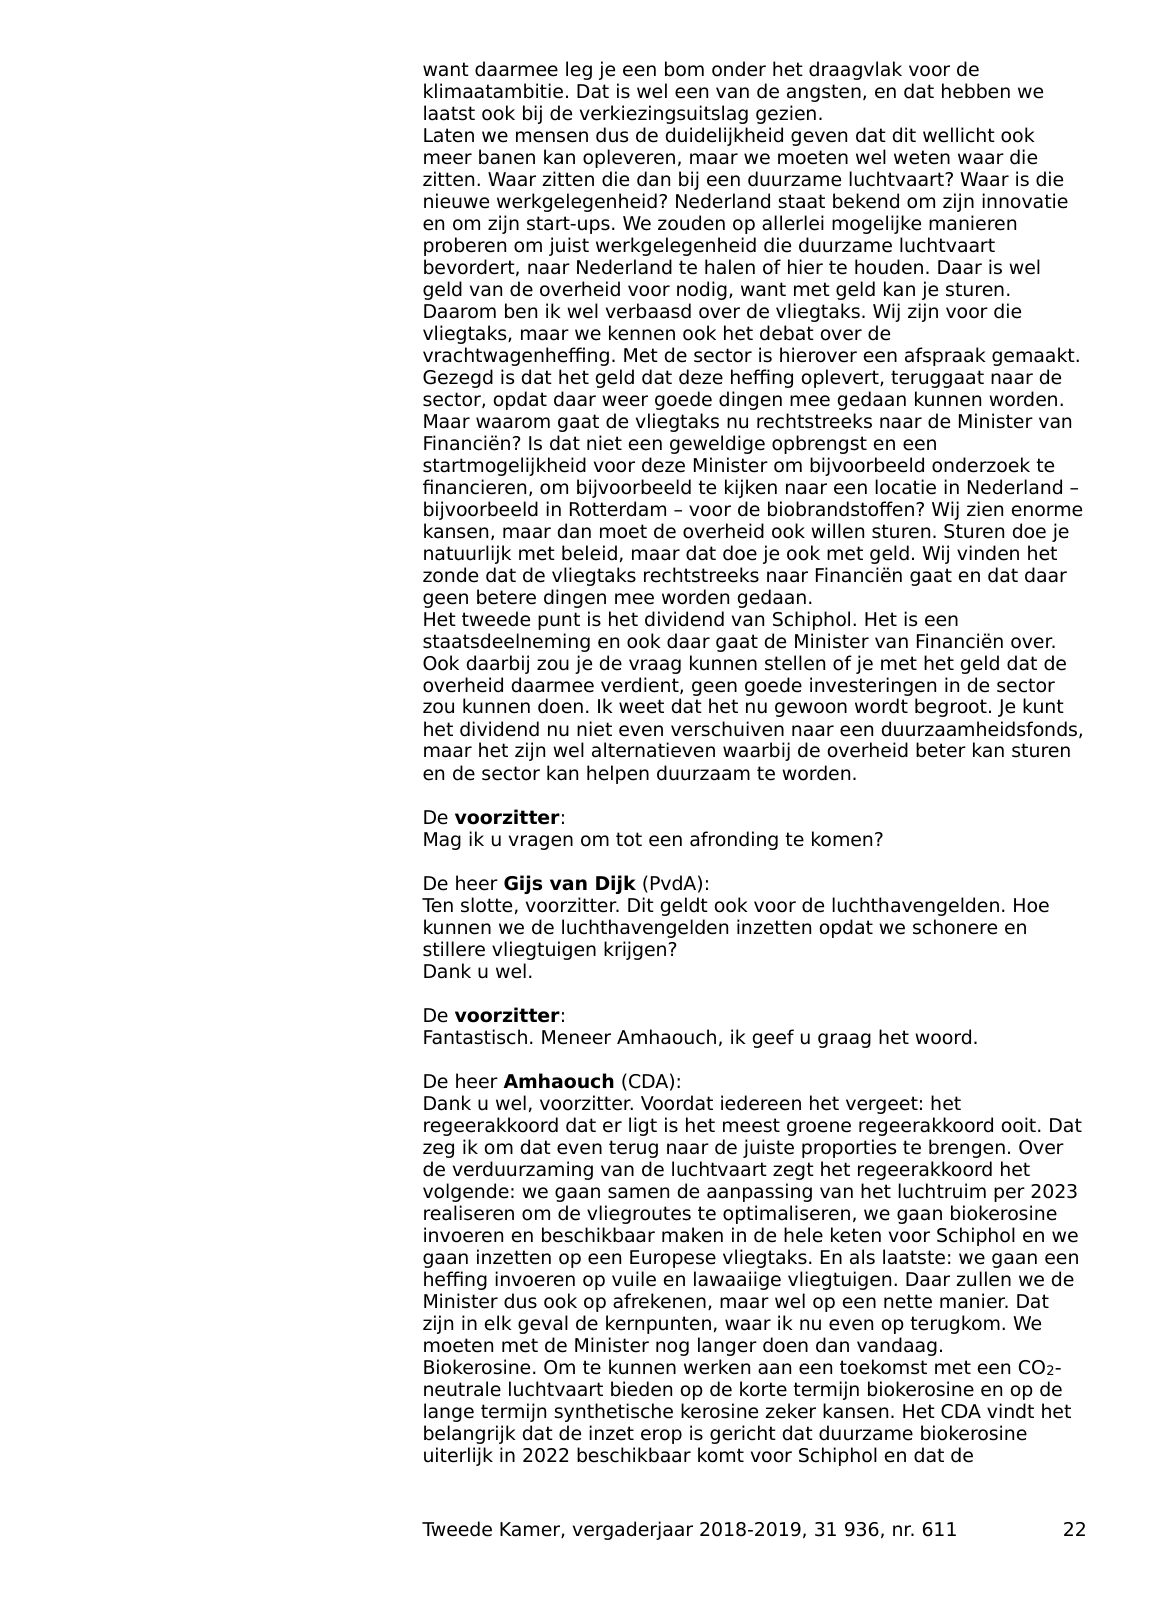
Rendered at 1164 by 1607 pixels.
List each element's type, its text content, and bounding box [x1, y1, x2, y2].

text De voorzitter: [422, 1005, 1087, 1027]
text Laten we mensen dus de duidelijkheid geven dat dit wellicht ook meer banen kan opleveren, maar we moeten wel weten waar die zitten. Waar zitten die dan bij een duurzame luchtvaart? Waar is die nieuwe werkgelegenheid? Nederland staat bekend om zijn innovatie en om zijn start-ups. We zouden op allerlei mogelijke manieren proberen om juist werkgelegenheid die duurzame luchtvaart bevordert, naar Nederland te halen of hier te houden. Daar is wel geld van de overheid voor nodig, want met geld kan je sturen. Daarom ben ik wel verbaasd over de vliegtaks. Wij zijn voor die vliegtaks, maar we kennen ook het debat over de vrachtwagenheffing. Met de sector is hierover een afspraak gemaakt. Gezegd is dat het geld dat deze heffing oplevert, teruggaat naar de sector, opdat daar weer goede dingen mee gedaan kunnen worden. Maar waarom gaat de vliegtaks nu rechtstreeks naar de Minister van Financiën? Is dat niet een geweldige opbrengst en een startmogelijkheid voor deze Minister om bijvoorbeeld onderzoek te financieren, om bijvoorbeeld te kijken naar een locatie in Nederland – bijvoorbeeld in Rotterdam – voor de biobrandstoffen? Wij zien enorme kansen, maar dan moet de overheid ook willen sturen. Sturen doe je natuurlijk met beleid, maar dat doe je ook met geld. Wij vinden het zonde dat de vliegtaks rechtstreeks naar Financiën gaat en dat daar geen betere dingen mee worden gedaan. [422, 125, 1087, 608]
text De heer Gijs van Dijk (PvdA): [422, 873, 1087, 895]
text want daarmee leg je een bom onder het draagvlak voor de klimaatambitie. Dat is wel een van de angsten, en dat hebben we laatst ook bij de verkiezingsuitslag gezien. [422, 59, 1087, 125]
text Dank u wel, voorzitter. Voordat iedereen het vergeet: het regeerakkoord dat er ligt is het meest groene regeerakkoord ooit. Dat zeg ik om dat even terug naar de juiste proporties te brengen. Over de verduurzaming van de luchtvaart zegt het regeerakkoord het volgende: we gaan samen de aanpassing van het luchtruim per 2023 realiseren om de vliegroutes te optimaliseren, we gaan biokerosine invoeren en beschikbaar maken in de hele keten voor Schiphol en we gaan inzetten op een Europese vliegtaks. En als laatste: we gaan een heffing invoeren op vuile en lawaaiige vliegtuigen. Daar zullen we de Minister dus ook op afrekenen, maar wel op een nette manier. Dat zijn in elk geval de kernpunten, waar ik nu even op terugkom. We moeten met de Minister nog langer doen dan vandaag. [422, 1093, 1087, 1357]
text De heer Amhaouch (CDA): [422, 1071, 1087, 1093]
text Ten slotte, voorzitter. Dit geldt ook voor de luchthavengelden. Hoe kunnen we de luchthavengelden inzetten opdat we schonere en stillere vliegtuigen krijgen? [422, 895, 1087, 961]
text Het tweede punt is het dividend van Schiphol. Het is een staatsdeelneming en ook daar gaat de Minister van Financiën over. Ook daarbij zou je de vraag kunnen stellen of je met het geld dat de overheid daarmee verdient, geen goede investeringen in de sector zou kunnen doen. Ik weet dat het nu gewoon wordt begroot. Je kunt het dividend nu niet even verschuiven naar een duurzaamheidsfonds, maar het zijn wel alternatieven waarbij de overheid beter kan sturen en de sector kan helpen duurzaam te worden. [422, 608, 1087, 784]
text Fantastisch. Meneer Amhaouch, ik geef u graag het woord. [422, 1027, 1087, 1049]
text Biokerosine. Om te kunnen werken aan een toekomst met een CO2-neutrale luchtvaart bieden op de korte termijn biokerosine en op de lange termijn synthetische kerosine zeker kansen. Het CDA vindt het belangrijk dat de inzet erop is gericht dat duurzame biokerosine uiterlijk in 2022 beschikbaar komt voor Schiphol en dat de [422, 1357, 1087, 1467]
text De voorzitter: [422, 807, 1087, 828]
text Dank u wel. [422, 961, 1087, 983]
text Mag ik u vragen om tot een afronding te komen? [422, 828, 1087, 851]
